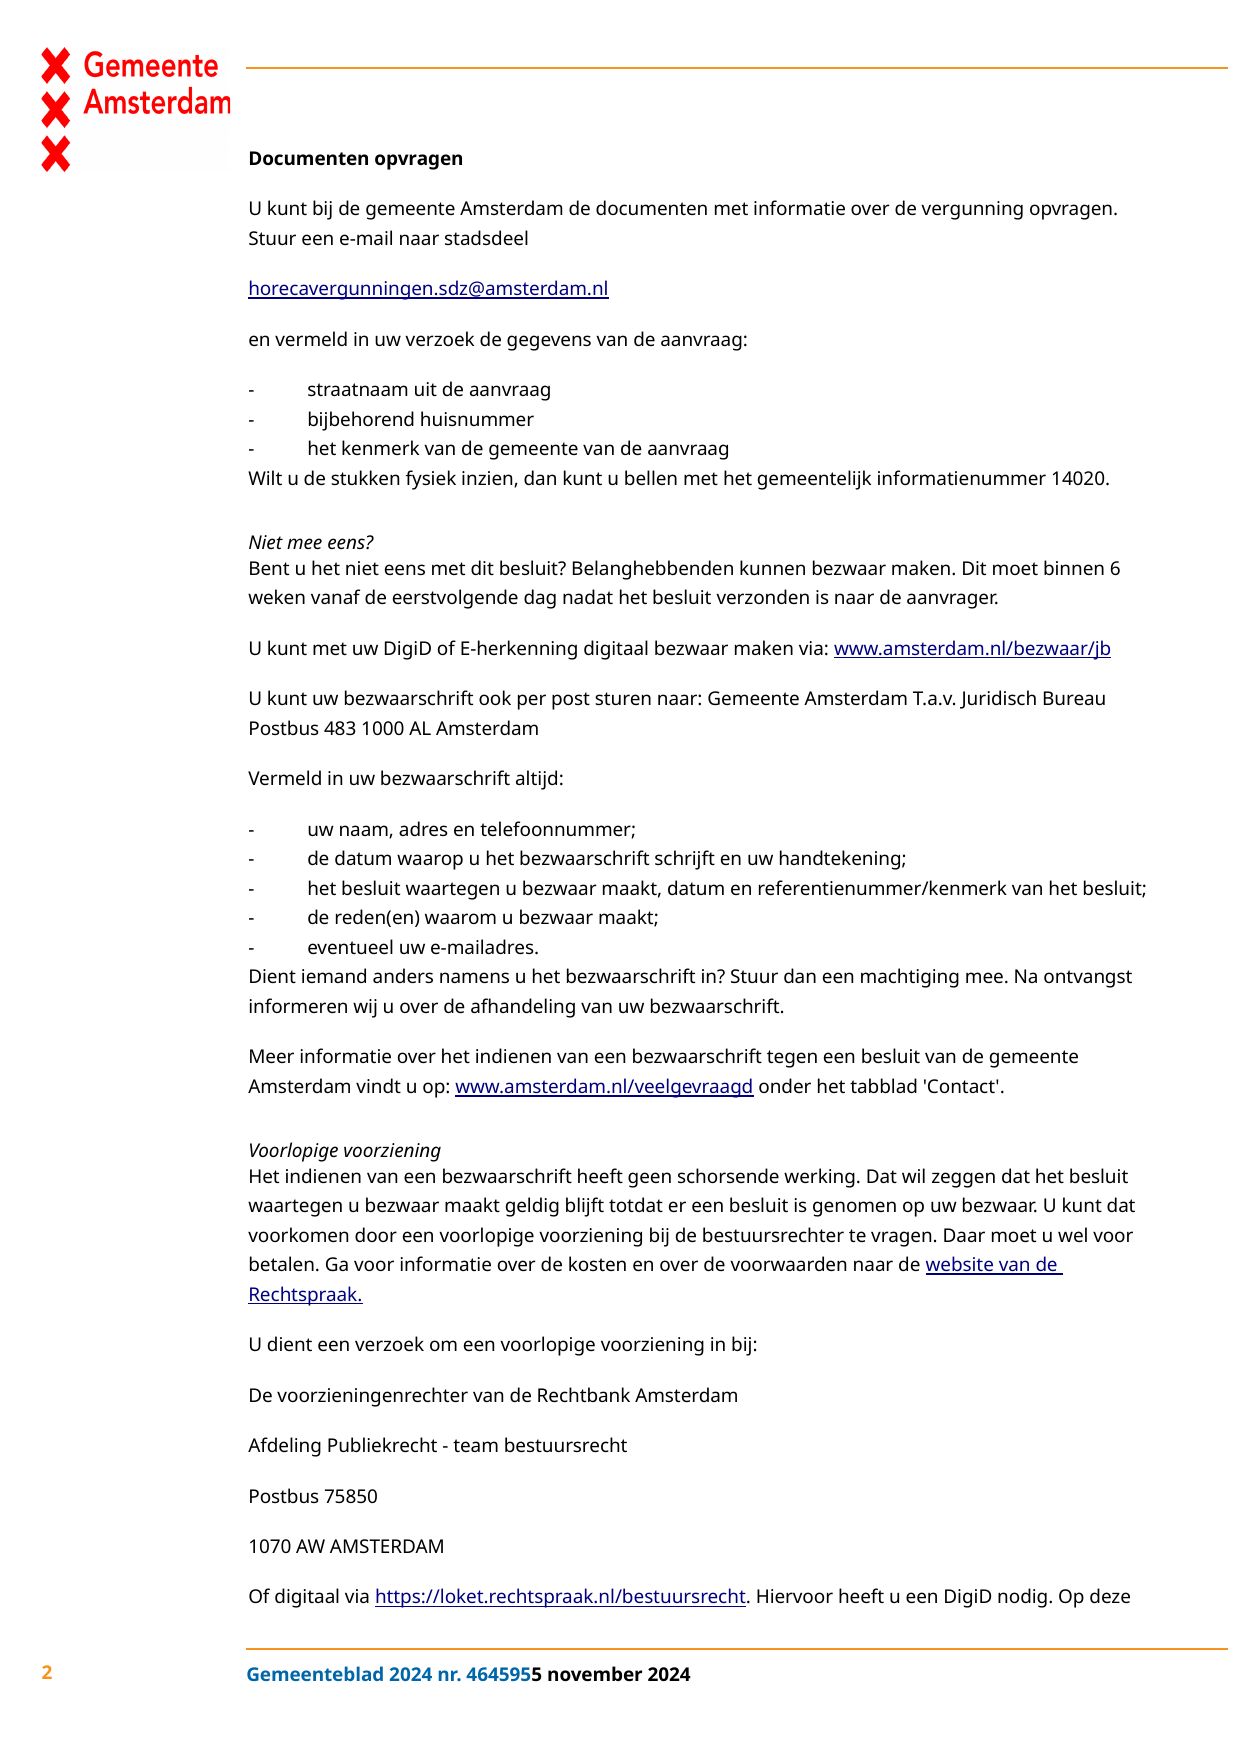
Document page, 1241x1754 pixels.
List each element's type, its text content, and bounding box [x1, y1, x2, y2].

text U kunt bij de gemeente Amsterdam de documenten met informatie over de vergunning opvragen. Stuur een e-mail naar stadsdeel [248, 196, 1152, 251]
list de reden(en) waarom u bezwaar maakt; [248, 904, 1152, 930]
text U kunt met uw DigiD of E-herkenning digitaal bezwaar maken via: www.amsterdam.nl/bezwaar/jb [248, 635, 1152, 661]
text U dient een verzoek om een voorlopige voorziening in bij: [248, 1332, 1152, 1357]
text Postbus 75850 [248, 1483, 1152, 1509]
text Dient iemand anders namens u het bezwaarschrift in? Stuur dan een machtiging mee. Na ontvangst informeren wij u over de afhandeling van uw bezwaarschrift. [248, 964, 1152, 1019]
text en vermeld in uw verzoek de gegevens van de aanvraag: [248, 326, 1152, 352]
text Vermeld in uw bezwaarschrift altijd: [248, 765, 1152, 791]
list eventueel uw e-mailadres. [248, 934, 1152, 960]
list de datum waarop u het bezwaarschrift schrijft en uw handtekening; [248, 845, 1152, 871]
text Documenten opvragen [248, 145, 1152, 171]
text Niet mee eens? [248, 529, 1152, 555]
picture [41, 47, 231, 172]
text Bent u het niet eens met dit besluit? Belanghebbenden kunnen bezwaar maken. Dit moet binnen 6 weken vanaf de eerstvolgende dag nadat het besluit verzonden is naar de aanvrager. [248, 555, 1152, 610]
list straatnaam uit de aanvraag [248, 376, 1152, 402]
list het kenmerk van de gemeente van de aanvraag [248, 436, 1152, 461]
text U kunt uw bezwaarschrift ook per post sturen naar: Gemeente Amsterdam T.a.v. Juridisch Bureau Postbus 483 1000 AL Amsterdam [248, 685, 1152, 741]
list bijbehorend huisnummer [248, 406, 1152, 432]
text Meer informatie over het indienen van een bezwaarschrift tegen een besluit van de gemeente Amsterdam vindt u op: www.amsterdam.nl/veelgevraagd onder het tabblad 'Contact'. [248, 1044, 1152, 1099]
text Het indienen van een bezwaarschrift heeft geen schorsende werking. Dat wil zeggen dat het besluit waartegen u bezwaar maakt geldig blijft totdat er een besluit is genomen op uw bezwaar. U kunt dat voorkomen door een voorlopige voorziening bij de bestuursrechter te vragen. Daar moet u wel voor betalen. Ga voor informatie over de kosten en over de voorwaarden naar de website van de Rechtspraak. [248, 1163, 1152, 1307]
list uw naam, adres en telefoonnummer; [248, 816, 1152, 841]
text De voorzieningenrechter van de Rechtbank Amsterdam [248, 1382, 1152, 1408]
text Voorlopige voorziening [248, 1137, 1152, 1163]
text Wilt u de stukken fysiek inzien, dan kunt u bellen met het gemeentelijk informatienummer 14020. [248, 465, 1152, 491]
text 1070 AW AMSTERDAM [248, 1533, 1152, 1559]
list het besluit waartegen u bezwaar maakt, datum en referentienummer/kenmerk van het besluit; [248, 875, 1152, 901]
text Afdeling Publiekrecht - team bestuursrecht [248, 1432, 1152, 1458]
text horecavergunningen.sdz@amsterdam.nl [248, 276, 1152, 301]
text Of digitaal via https://loket.rechtspraak.nl/bestuursrecht. Hiervoor heeft u een DigiD nodig. Op deze [248, 1584, 1152, 1609]
